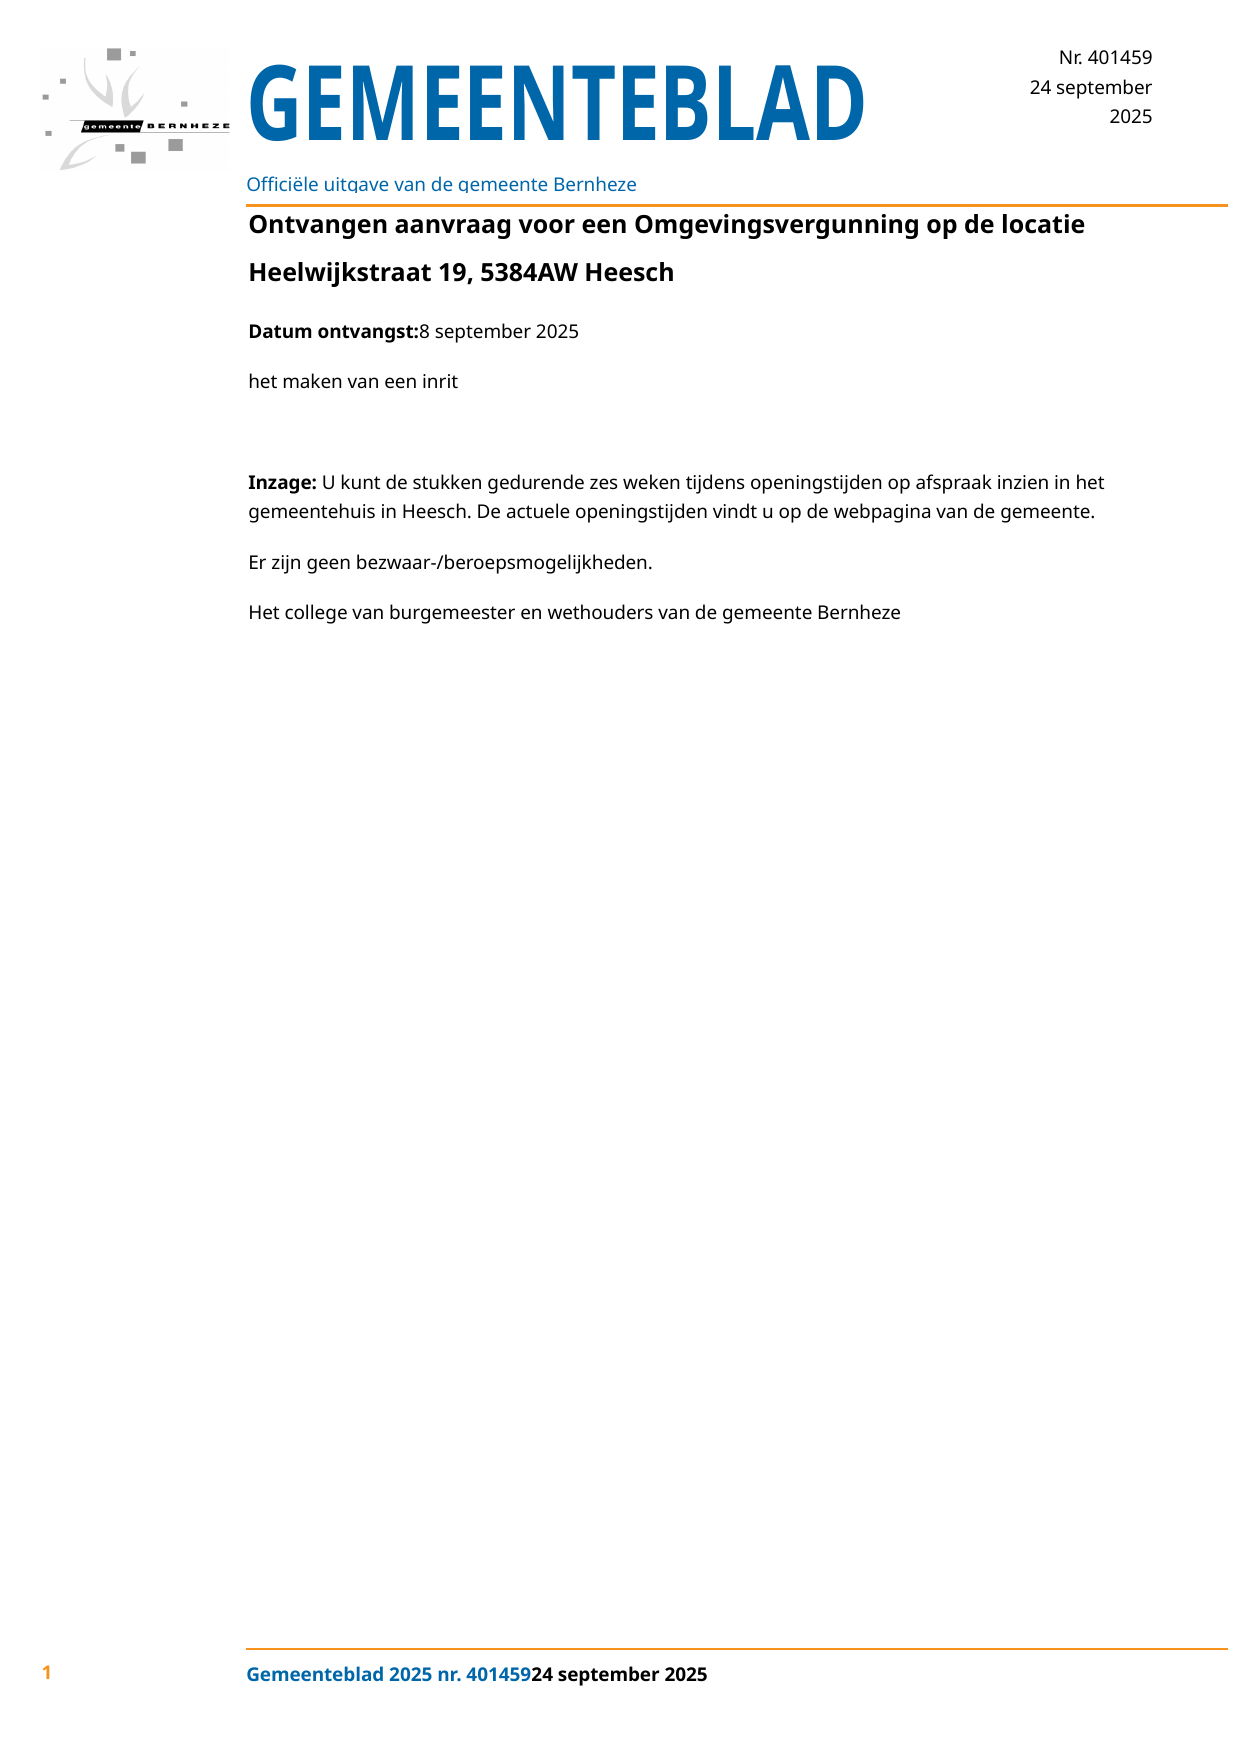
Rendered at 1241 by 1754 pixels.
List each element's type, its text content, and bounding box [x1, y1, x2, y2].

text Datum ontvangst:8 september 2025 [248, 318, 1152, 344]
text het maken van een inrit [248, 368, 1152, 394]
text Het college van burgemeester en wethouders van de gemeente Bernheze [248, 599, 1152, 625]
text Ontvangen aanvraag voor een Omgevingsvergunning op de locatie Heelwijkstraat 19, 5384AW Heesch [248, 207, 1152, 288]
text Inzage: U kunt de stukken gedurende zes weken tijdens openingstijden op afspraak inzien in het gemeentehuis in Heesch. De actuele openingstijden vindt u op de webpagina van de gemeente. [248, 469, 1152, 524]
picture [41, 47, 231, 172]
text Er zijn geen bezwaar-/beroepsmogelijkheden. [248, 549, 1152, 575]
